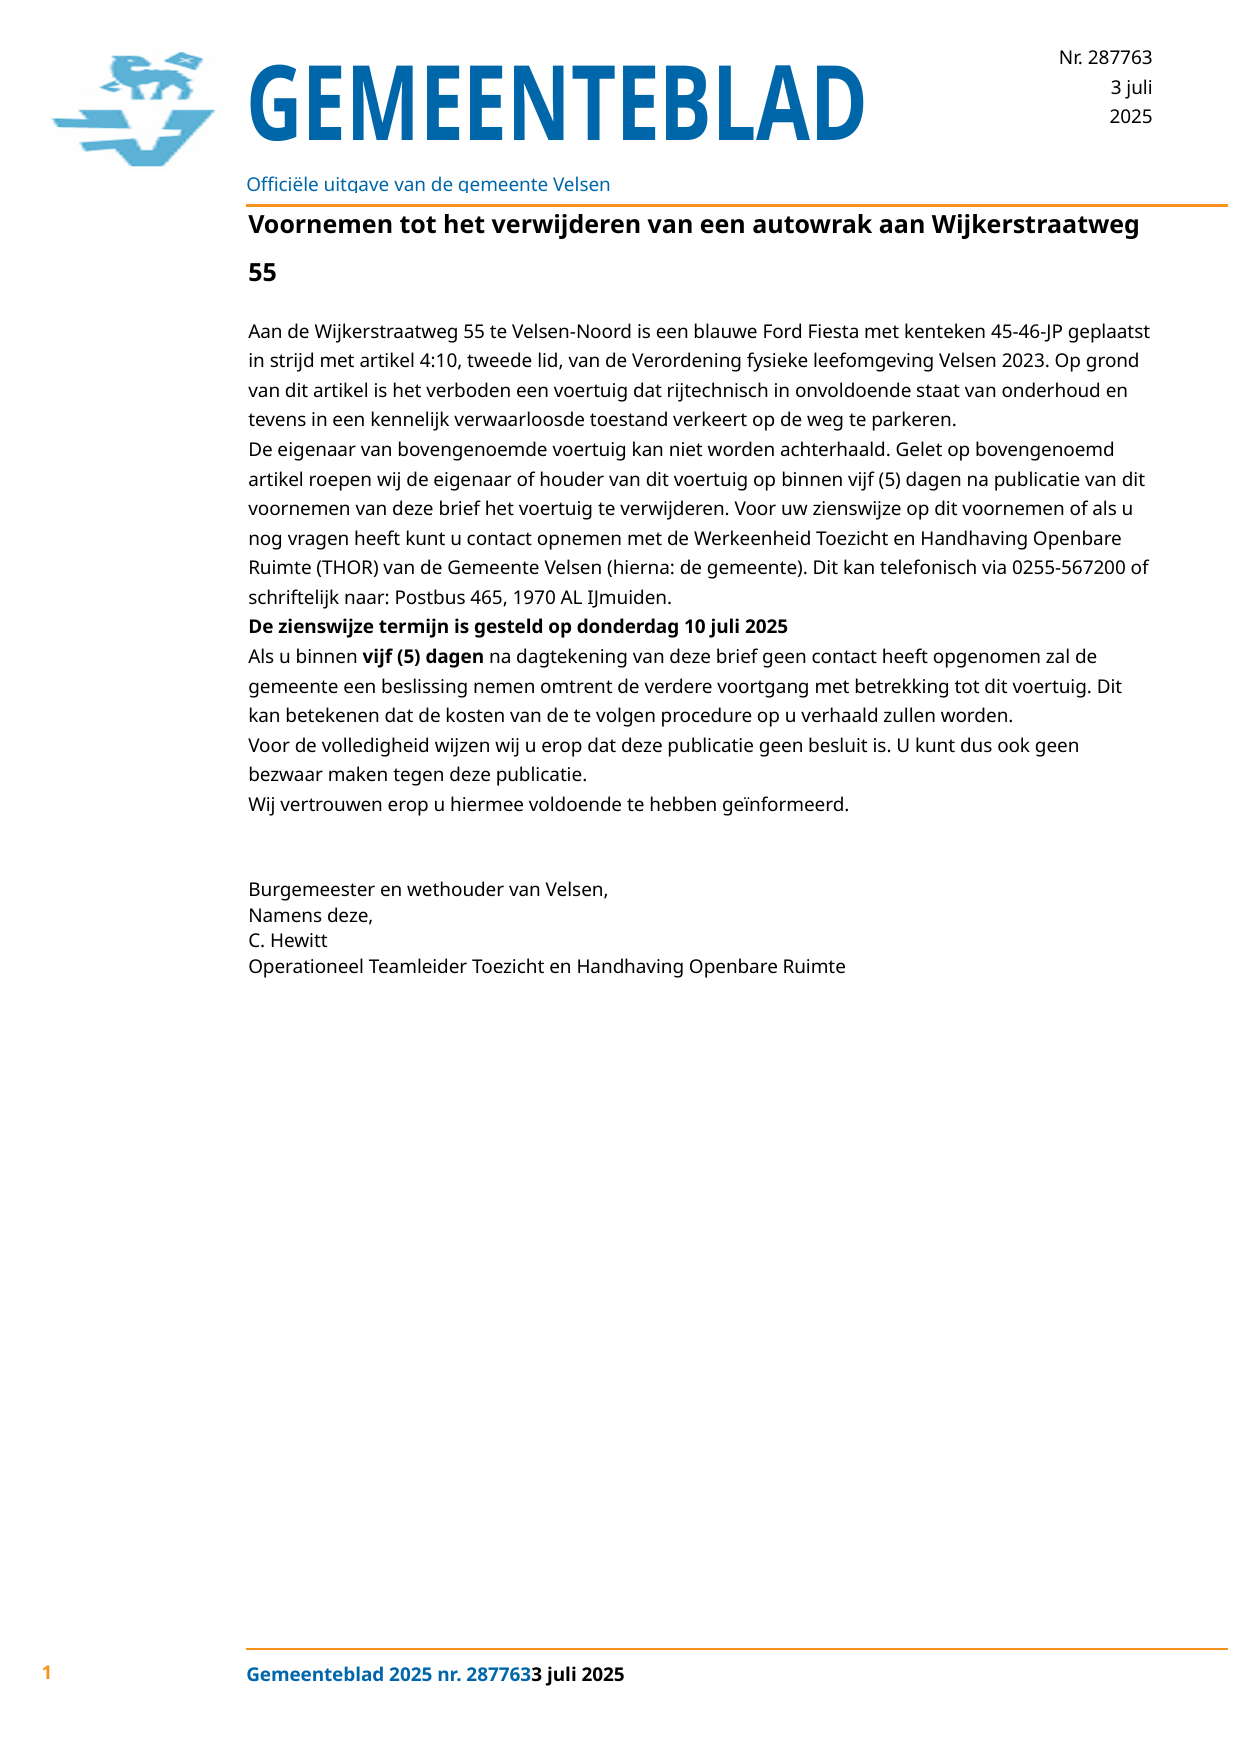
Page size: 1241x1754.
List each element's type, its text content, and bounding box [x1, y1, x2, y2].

text De eigenaar van bovengenoemde voertuig kan niet worden achterhaald. Gelet op bovengenoemd artikel roepen wij de eigenaar of houder van dit voertuig op binnen vijf (5) dagen na publicatie van dit voornemen van deze brief het voertuig te verwijderen. Voor uw zienswijze op dit voornemen of als u nog vragen heeft kunt u contact opnemen met de Werkeenheid Toezicht en Handhaving Openbare Ruimte (THOR) van de Gemeente Velsen (hierna: de gemeente). Dit kan telefonisch via 0255-567200 of schriftelijk naar: Postbus 465, 1970 AL IJmuiden. [248, 436, 1152, 610]
text De zienswijze termijn is gesteld op donderdag 10 juli 2025 [248, 614, 1152, 639]
text Als u binnen vijf (5) dagen na dagtekening van deze brief geen contact heeft opgenomen zal de gemeente een beslissing nemen omtrent de verdere voortgang met betrekking tot dit voertuig. Dit kan betekenen dat de kosten van de te volgen procedure op u verhaald zullen worden. [248, 643, 1152, 728]
picture [41, 47, 231, 172]
text Wij vertrouwen erop u hiermee voldoende te hebben geïnformeerd. [248, 791, 1152, 817]
text C. Hewitt [248, 928, 1152, 953]
text Voor de volledigheid wijzen wij u erop dat deze publicatie geen besluit is. U kunt dus ook geen bezwaar maken tegen deze publicatie. [248, 732, 1152, 787]
text Voornemen tot het verwijderen van een autowrak aan Wijkerstraatweg 55 [248, 207, 1152, 288]
text Namens deze, [248, 902, 1152, 928]
text Operationeel Teamleider Toezicht en Handhaving Openbare Ruimte [248, 953, 1152, 979]
text Aan de Wijkerstraatweg 55 te Velsen-Noord is een blauwe Ford Fiesta met kenteken 45-46-JP geplaatst in strijd met artikel 4:10, tweede lid, van de Verordening fysieke leefomgeving Velsen 2023. Op grond van dit artikel is het verboden een voertuig dat rijtechnisch in onvoldoende staat van onderhoud en tevens in een kennelijk verwaarloosde toestand verkeert op de weg te parkeren. [248, 318, 1152, 432]
text Burgemeester en wethouder van Velsen, [248, 876, 1152, 902]
